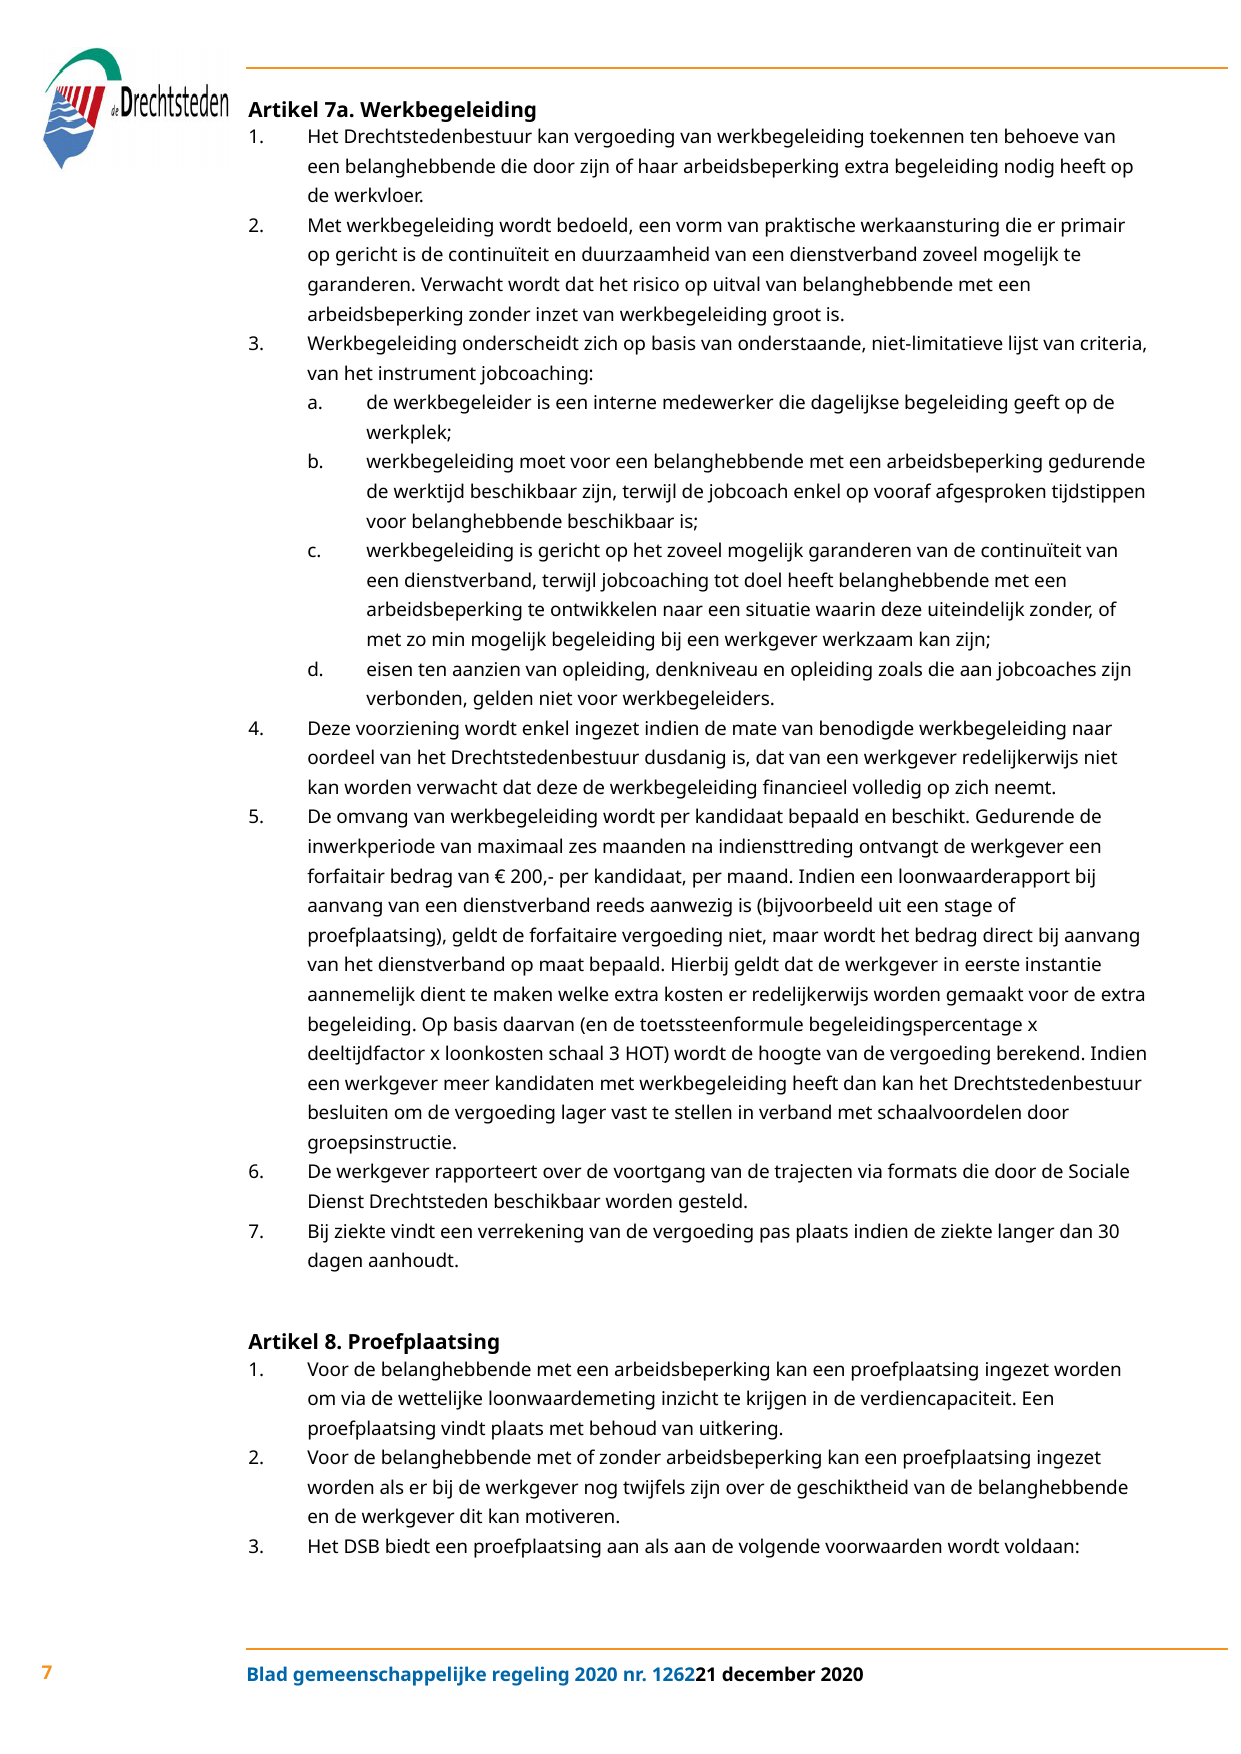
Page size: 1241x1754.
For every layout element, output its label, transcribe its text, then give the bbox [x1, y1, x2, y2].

list de werkbegeleider is een interne medewerker die dagelijkse begeleiding geeft op de werkplek; [307, 389, 1152, 445]
picture [41, 47, 231, 172]
text Artikel 7a. Werkbegeleiding [248, 95, 1152, 123]
list werkbegeleiding moet voor een belanghebbende met een arbeidsbeperking gedurende de werktijd beschikbaar zijn, terwijl de jobcoach enkel op vooraf afgesproken tijdstippen voor belanghebbende beschikbaar is; [307, 449, 1152, 533]
list Deze voorziening wordt enkel ingezet indien de mate van benodigde werkbegeleiding naar oordeel van het Drechtstedenbestuur dusdanig is, dat van een werkgever redelijkerwijs niet kan worden verwacht dat deze de werkbegeleiding financieel volledig op zich neemt. [248, 715, 1152, 800]
list Met werkbegeleiding wordt bedoeld, een vorm van praktische werkaansturing die er primair op gericht is de continuïteit en duurzaamheid van een dienstverband zoveel mogelijk te garanderen. Verwacht wordt dat het risico op uitval van belanghebbende met een arbeidsbeperking zonder inzet van werkbegeleiding groot is. [248, 212, 1152, 326]
list Werkbegeleiding onderscheidt zich op basis van onderstaande, niet-limitatieve lijst van criteria, van het instrument jobcoaching: [248, 330, 1152, 386]
list eisen ten aanzien van opleiding, denkniveau en opleiding zoals die aan jobcoaches zijn verbonden, gelden niet voor werkbegeleiders. [307, 656, 1152, 711]
list De omvang van werkbegeleiding wordt per kandidaat bepaald en beschikt. Gedurende de inwerkperiode van maximaal zes maanden na indiensttreding ontvangt de werkgever een forfaitair bedrag van € 200,- per kandidaat, per maand. Indien een loonwaarderapport bij aanvang van een dienstverband reeds aanwezig is (bijvoorbeeld uit een stage of proefplaatsing), geldt de forfaitaire vergoeding niet, maar wordt het bedrag direct bij aanvang van het dienstverband op maat bepaald. Hierbij geldt dat de werkgever in eerste instantie aannemelijk dient te maken welke extra kosten er redelijkerwijs worden gemaakt voor de extra begeleiding. Op basis daarvan (en de toetssteenformule begeleidingspercentage x deeltijdfactor x loonkosten schaal 3 HOT) wordt de hoogte van de vergoeding berekend. Indien een werkgever meer kandidaten met werkbegeleiding heeft dan kan het Drechtstedenbestuur besluiten om de vergoeding lager vast te stellen in verband met schaalvoordelen door groepsinstructie. [248, 804, 1152, 1155]
list Het DSB biedt een proefplaatsing aan als aan de volgende voorwaarden wordt voldaan: [248, 1533, 1152, 1559]
list werkbegeleiding is gericht op het zoveel mogelijk garanderen van de continuïteit van een dienstverband, terwijl jobcoaching tot doel heeft belanghebbende met een arbeidsbeperking te ontwikkelen naar een situatie waarin deze uiteindelijk zonder, of met zo min mogelijk begeleiding bij een werkgever werkzaam kan zijn; [307, 537, 1152, 652]
list Voor de belanghebbende met een arbeidsbeperking kan een proefplaatsing ingezet worden om via de wettelijke loonwaardemeting inzicht te krijgen in de verdiencapaciteit. Een proefplaatsing vindt plaats met behoud van uitkering. [248, 1356, 1152, 1441]
list Bij ziekte vindt een verrekening van de vergoeding pas plaats indien de ziekte langer dan 30 dagen aanhoudt. [248, 1218, 1152, 1273]
list De werkgever rapporteert over de voortgang van de trajecten via formats die door de Sociale Dienst Drechtsteden beschikbaar worden gesteld. [248, 1159, 1152, 1214]
text Artikel 8. Proefplaatsing [248, 1327, 1152, 1356]
list Voor de belanghebbende met of zonder arbeidsbeperking kan een proefplaatsing ingezet worden als er bij de werkgever nog twijfels zijn over de geschiktheid van de belanghebbende en de werkgever dit kan motiveren. [248, 1444, 1152, 1529]
list Het Drechtstedenbestuur kan vergoeding van werkbegeleiding toekennen ten behoeve van een belanghebbende die door zijn of haar arbeidsbeperking extra begeleiding nodig heeft op de werkvloer. [248, 123, 1152, 208]
